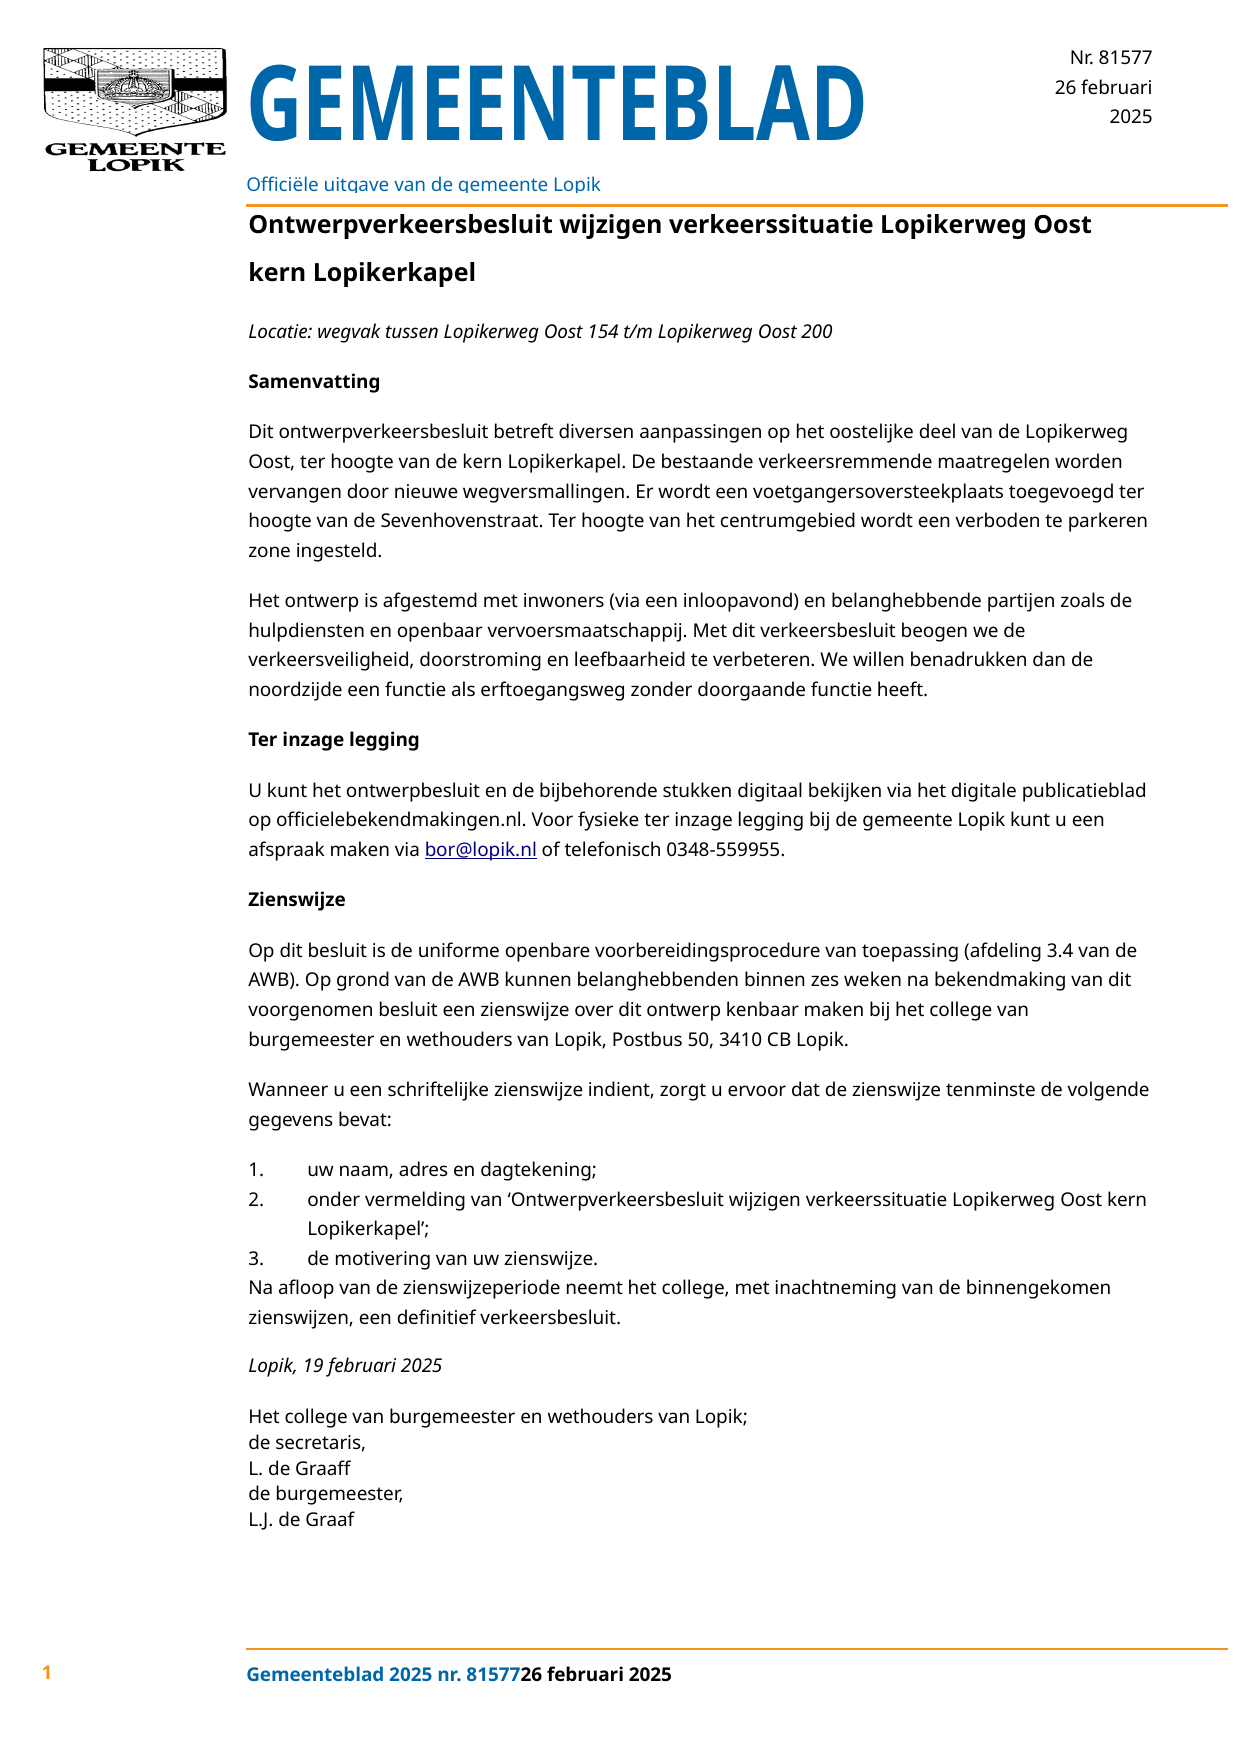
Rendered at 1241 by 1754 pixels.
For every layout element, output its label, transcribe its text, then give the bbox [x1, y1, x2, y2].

text Wanneer u een schriftelijke zienswijze indient, zorgt u ervoor dat de zienswijze tenminste de volgende gegevens bevat: [248, 1076, 1152, 1132]
text L. de Graaff [248, 1455, 1152, 1481]
text Ontwerpverkeersbesluit wijzigen verkeerssituatie Lopikerweg Oost kern Lopikerkapel [248, 207, 1152, 288]
text Na afloop van de zienswijzeperiode neemt het college, met inachtneming van de binnengekomen zienswijzen, een definitief verkeersbesluit. [248, 1274, 1152, 1330]
text Zienswijze [248, 887, 1152, 912]
text Dit ontwerpverkeersbesluit betreft diversen aanpassingen op het oostelijke deel van de Lopikerweg Oost, ter hoogte van de kern Lopikerkapel. De bestaande verkeersremmende maatregelen worden vervangen door nieuwe wegversmallingen. Er wordt een voetgangersoversteekplaats toegevoegd ter hoogte van de Sevenhovenstraat. Ter hoogte van het centrumgebied wordt een verboden te parkeren zone ingesteld. [248, 419, 1152, 563]
text Op dit besluit is de uniforme openbare voorbereidingsprocedure van toepassing (afdeling 3.4 van de AWB). Op grond van de AWB kunnen belanghebbenden binnen zes weken na bekendmaking van dit voorgenomen besluit een zienswijze over dit ontwerp kenbaar maken bij het college van burgemeester en wethouders van Lopik, Postbus 50, 3410 CB Lopik. [248, 937, 1152, 1052]
text Locatie: wegvak tussen Lopikerweg Oost 154 t/m Lopikerweg Oost 200 [248, 318, 1152, 344]
text de burgemeester, [248, 1481, 1152, 1506]
text de secretaris, [248, 1429, 1152, 1455]
text Lopik, 19 februari 2025 [248, 1352, 1152, 1378]
text Het ontwerp is afgestemd met inwoners (via een inloopavond) en belanghebbende partijen zoals de hulpdiensten en openbaar vervoersmaatschappij. Met dit verkeersbesluit beogen we de verkeersveiligheid, doorstroming en leefbaarheid te verbeteren. We willen benadrukken dan de noordzijde een functie als erftoegangsweg zonder doorgaande functie heeft. [248, 587, 1152, 702]
text Het college van burgemeester en wethouders van Lopik; [248, 1403, 1152, 1429]
text Samenvatting [248, 368, 1152, 394]
picture [41, 47, 231, 172]
list uw naam, adres en dagtekening; [248, 1156, 1152, 1182]
list de motivering van uw zienswijze. [248, 1245, 1152, 1271]
text L.J. de Graaf [248, 1506, 1152, 1532]
text Ter inzage legging [248, 727, 1152, 752]
list onder vermelding van ‘Ontwerpverkeersbesluit wijzigen verkeerssituatie Lopikerweg Oost kern Lopikerkapel’; [248, 1186, 1152, 1241]
text U kunt het ontwerpbesluit en de bijbehorende stukken digitaal bekijken via het digitale publicatieblad op officielebekendmakingen.nl. Voor fysieke ter inzage legging bij de gemeente Lopik kunt u een afspraak maken via bor@lopik.nl of telefonisch 0348-559955. [248, 777, 1152, 862]
